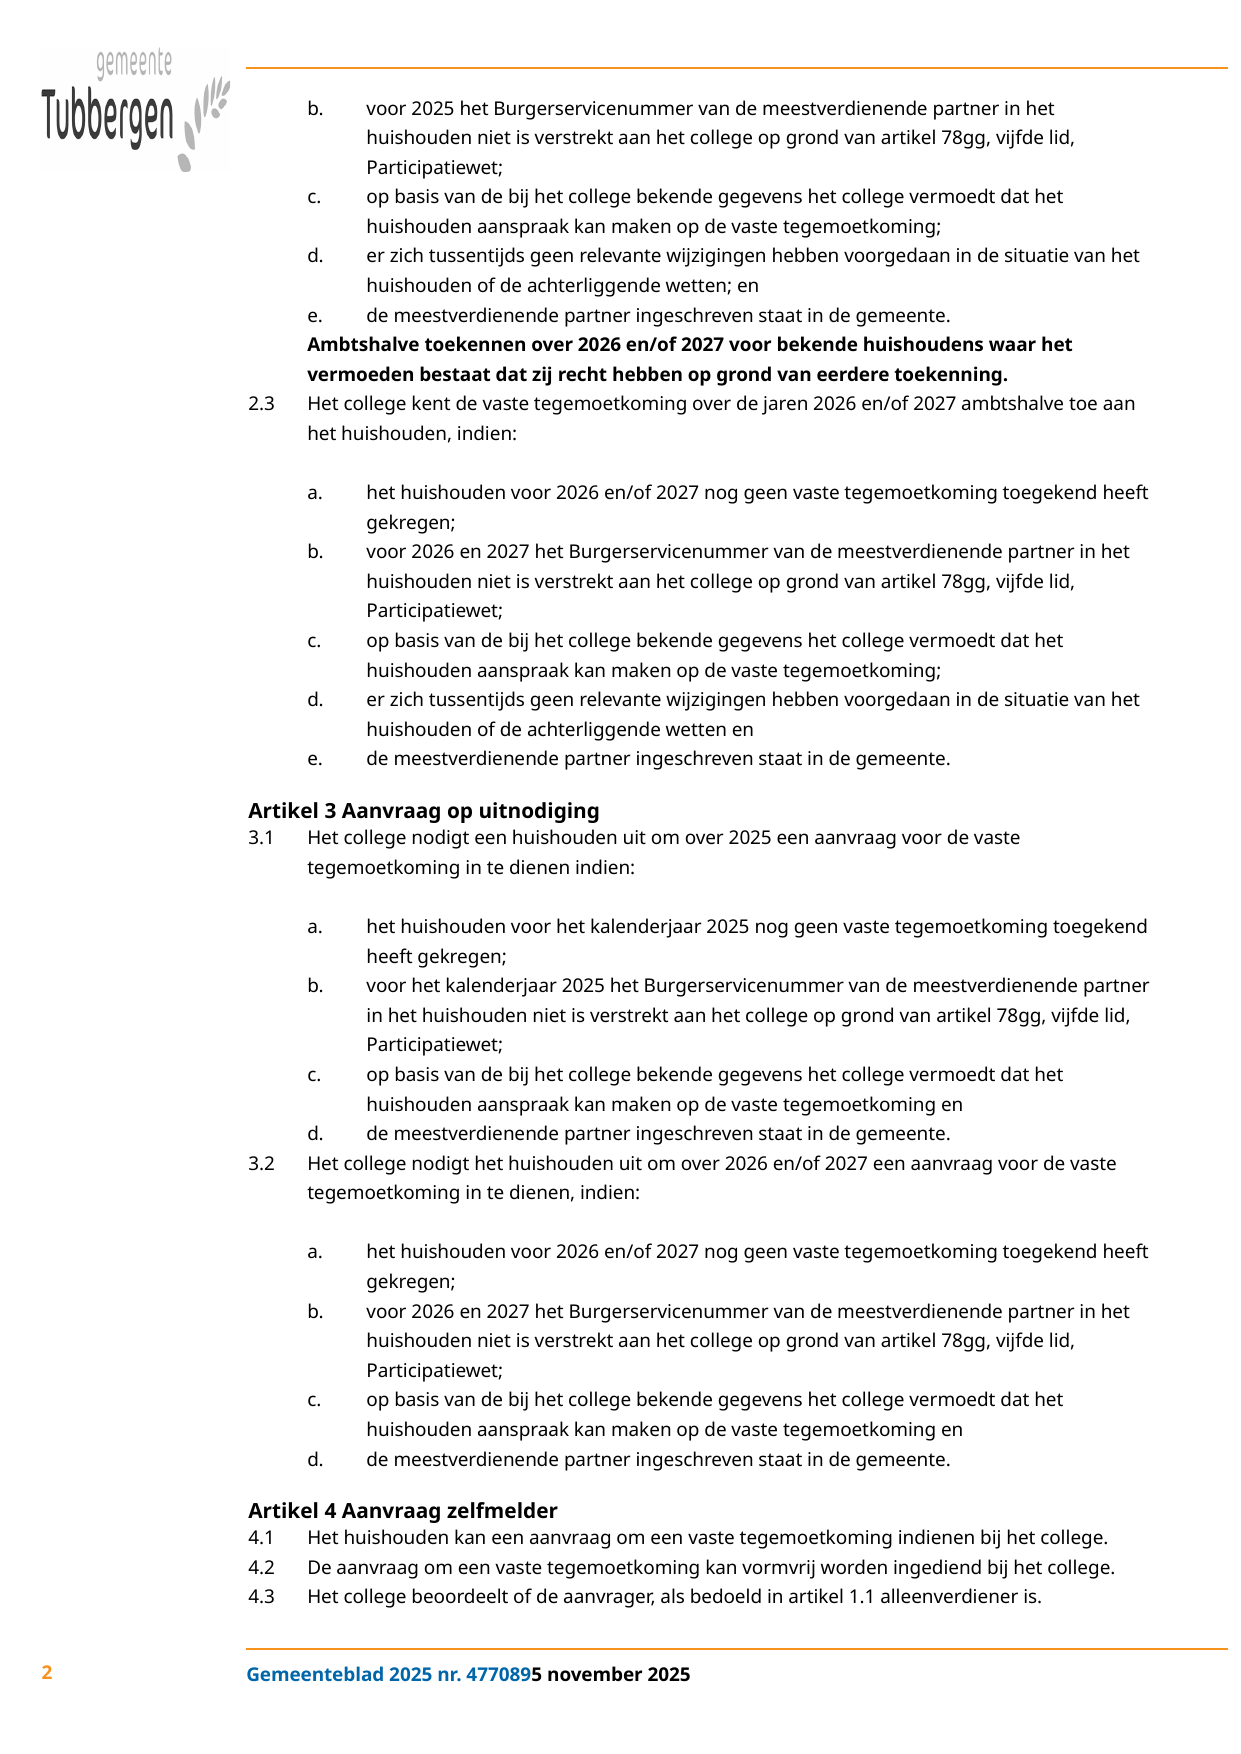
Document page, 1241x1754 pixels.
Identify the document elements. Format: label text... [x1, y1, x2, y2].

list de meestverdienende partner ingeschreven staat in de gemeente. [307, 1446, 1152, 1471]
list de meestverdienende partner ingeschreven staat in de gemeente. [307, 1120, 1152, 1146]
list voor 2025 het Burgerservicenummer van de meestverdienende partner in het huishouden niet is verstrekt aan het college op grond van artikel 78gg, vijfde lid, Participatiewet; [307, 95, 1152, 180]
list op basis van de bij het college bekende gegevens het college vermoedt dat het huishouden aanspraak kan maken op de vaste tegemoetkoming; [307, 627, 1152, 683]
text Artikel 4 Aanvraag zelfmelder [248, 1496, 1152, 1524]
list op basis van de bij het college bekende gegevens het college vermoedt dat het huishouden aanspraak kan maken op de vaste tegemoetkoming en [307, 1061, 1152, 1116]
list de meestverdienende partner ingeschreven staat in de gemeente. [307, 302, 1152, 328]
list de meestverdienende partner ingeschreven staat in de gemeente. [307, 746, 1152, 771]
list op basis van de bij het college bekende gegevens het college vermoedt dat het huishouden aanspraak kan maken op de vaste tegemoetkoming en [307, 1387, 1152, 1442]
list Het college nodigt het huishouden uit om over 2026 en/of 2027 een aanvraag voor de vaste tegemoetkoming in te dienen, indien: [248, 1150, 1152, 1205]
list op basis van de bij het college bekende gegevens het college vermoedt dat het huishouden aanspraak kan maken op de vaste tegemoetkoming; [307, 183, 1152, 239]
list Het college beoordeelt of de aanvrager, als bedoeld in artikel 1.1 alleenverdiener is. [248, 1584, 1152, 1609]
list Het huishouden kan een aanvraag om een vaste tegemoetkoming indienen bij het college. [248, 1524, 1152, 1550]
list De aanvraag om een vaste tegemoetkoming kan vormvrij worden ingediend bij het college. [248, 1554, 1152, 1580]
list voor 2026 en 2027 het Burgerservicenummer van de meestverdienende partner in het huishouden niet is verstrekt aan het college op grond van artikel 78gg, vijfde lid, Participatiewet; [307, 1298, 1152, 1383]
list er zich tussentijds geen relevante wijzigingen hebben voorgedaan in de situatie van het huishouden of de achterliggende wetten en [307, 686, 1152, 742]
list voor het kalenderjaar 2025 het Burgerservicenummer van de meestverdienende partner in het huishouden niet is verstrekt aan het college op grond van artikel 78gg, vijfde lid, Participatiewet; [307, 972, 1152, 1057]
list het huishouden voor 2026 en/of 2027 nog geen vaste tegemoetkoming toegekend heeft gekregen; [307, 479, 1152, 535]
list Het college nodigt een huishouden uit om over 2025 een aanvraag voor de vaste tegemoetkoming in te dienen indien: [248, 824, 1152, 880]
list het huishouden voor 2026 en/of 2027 nog geen vaste tegemoetkoming toegekend heeft gekregen; [307, 1239, 1152, 1294]
list Het college kent de vaste tegemoetkoming over de jaren 2026 en/of 2027 ambtshalve toe aan het huishouden, indien: [248, 391, 1152, 446]
picture [41, 47, 231, 172]
list er zich tussentijds geen relevante wijzigingen hebben voorgedaan in de situatie van het huishouden of de achterliggende wetten; en [307, 243, 1152, 298]
list voor 2026 en 2027 het Burgerservicenummer van de meestverdienende partner in het huishouden niet is verstrekt aan het college op grond van artikel 78gg, vijfde lid, Participatiewet; [307, 538, 1152, 623]
text Artikel 3 Aanvraag op uitnodiging [248, 796, 1152, 824]
list het huishouden voor het kalenderjaar 2025 nog geen vaste tegemoetkoming toegekend heeft gekregen; [307, 913, 1152, 968]
list Ambtshalve toekennen over 2026 en/of 2027 voor bekende huishoudens waar het vermoeden bestaat dat zij recht hebben op grond van eerdere toekenning. [248, 331, 1152, 387]
